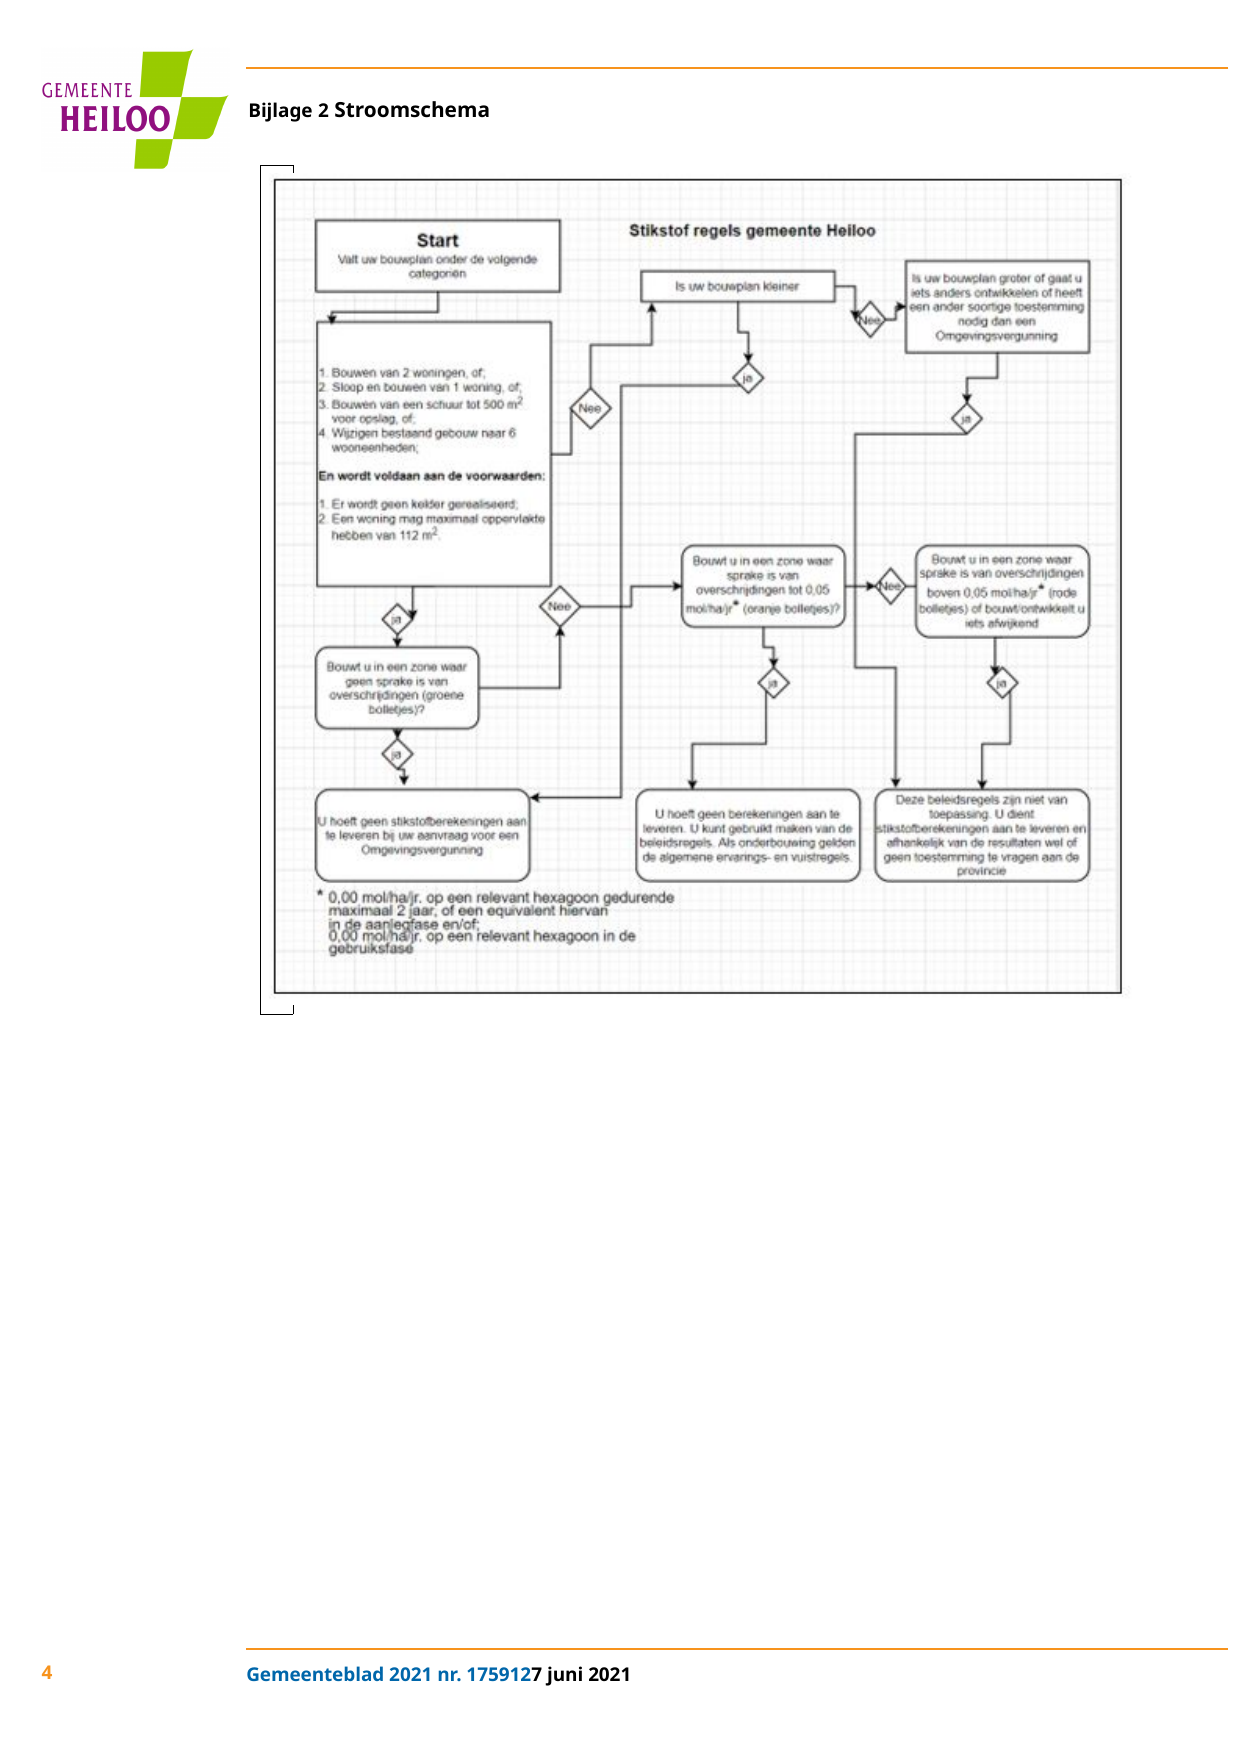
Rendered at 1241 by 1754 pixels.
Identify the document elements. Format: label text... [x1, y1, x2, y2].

picture [268, 173, 1133, 1005]
picture [41, 47, 231, 172]
text Bijlage 2 Stroomschema [248, 95, 1152, 123]
